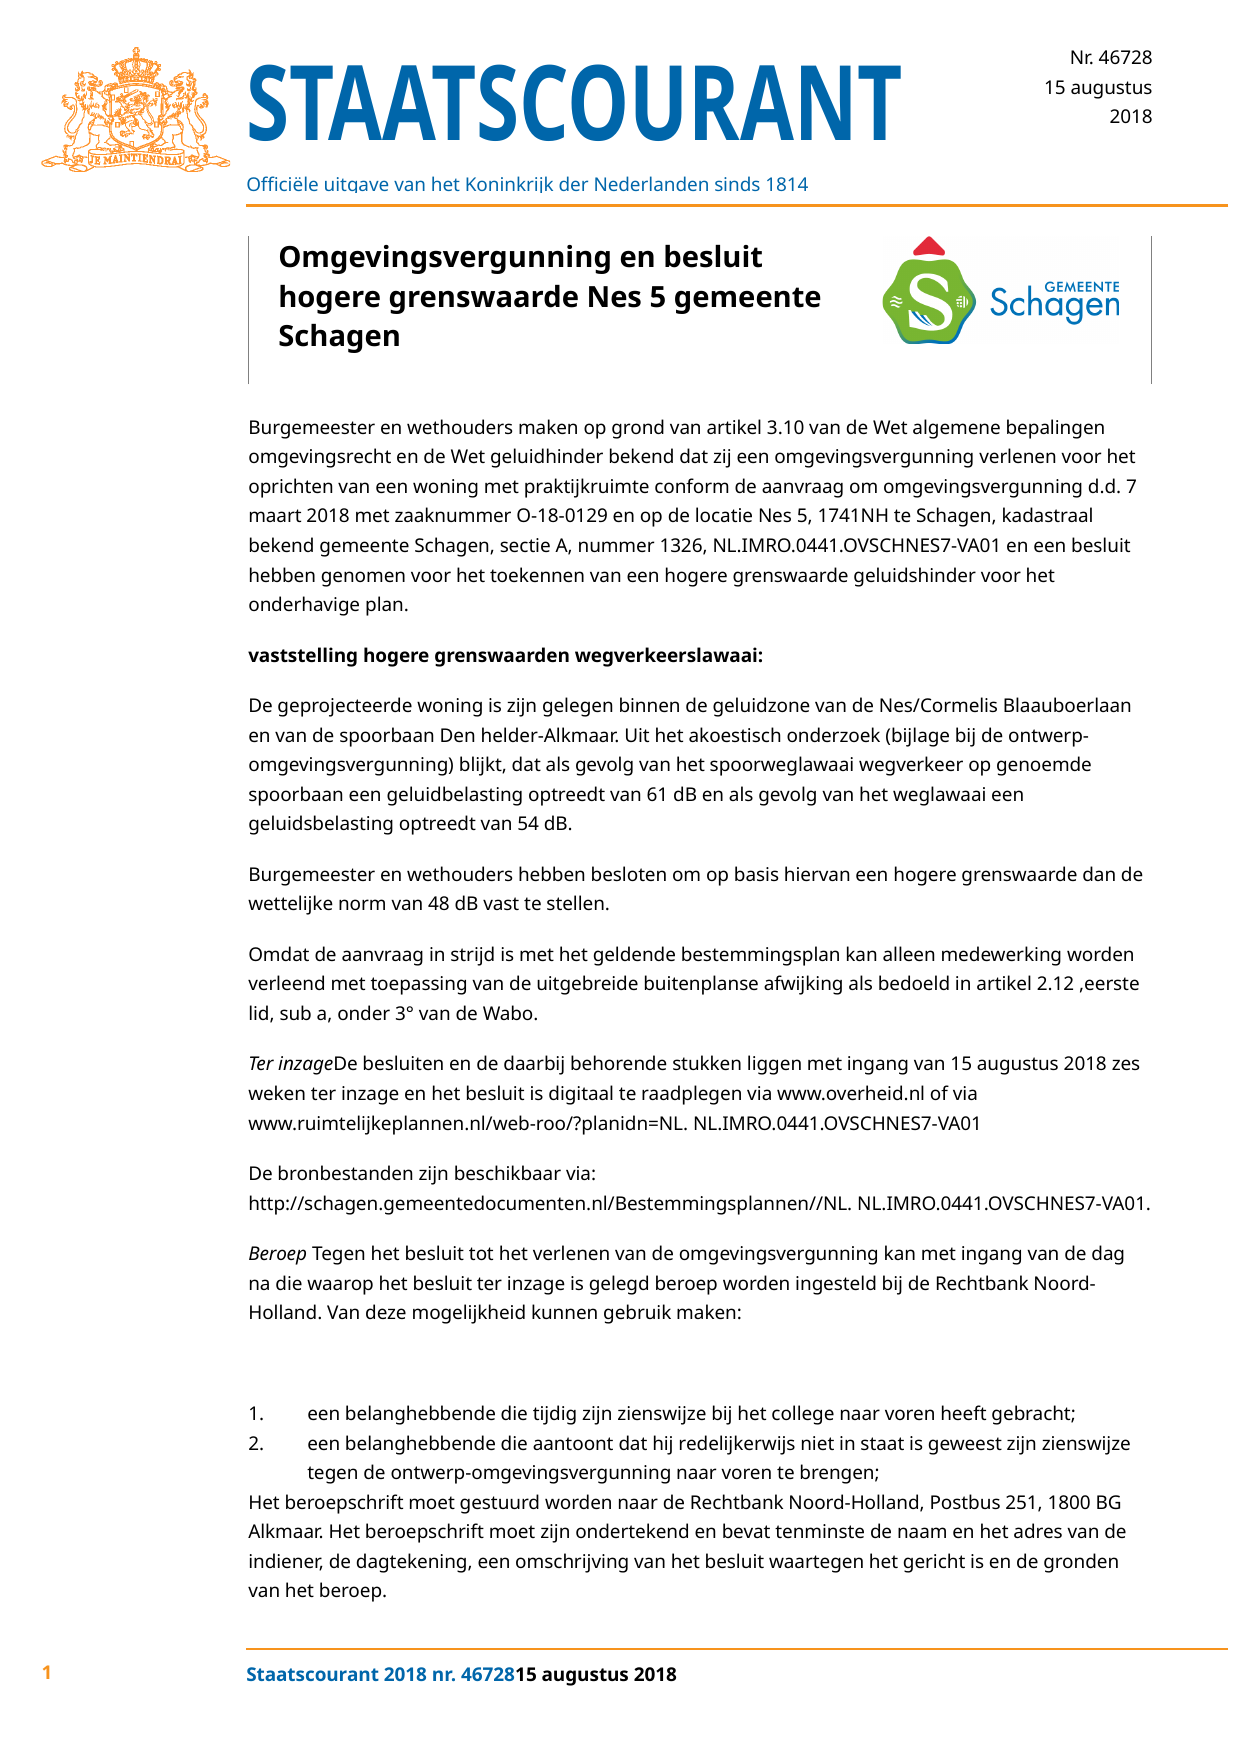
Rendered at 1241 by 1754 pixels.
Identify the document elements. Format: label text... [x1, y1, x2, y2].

text Het beroepschrift moet gestuurd worden naar de Rechtbank Noord-Holland, Postbus 251, 1800 BG Alkmaar. Het beroepschrift moet zijn ondertekend en bevat tenminste de naam en het adres van de indiener, de dagtekening, een omschrijving van het besluit waartegen het gericht is en de gronden van het beroep. [248, 1489, 1152, 1603]
text vaststelling hogere grenswaarden wegverkeerslawaai: [248, 642, 1152, 668]
text Ter inzageDe besluiten en de daarbij behorende stukken liggen met ingang van 15 augustus 2018 zes weken ter inzage en het besluit is digitaal te raadplegen via www.overheid.nl of via www.ruimtelijkeplannen.nl/web-roo/?planidn=NL. NL.IMRO.0441.OVSCHNES7-VA01 [248, 1051, 1152, 1136]
text De geprojecteerde woning is zijn gelegen binnen de geluidzone van de Nes/Cormelis Blaauboerlaan en van de spoorbaan Den helder-Alkmaar. Uit het akoestisch onderzoek (bijlage bij de ontwerp-omgevingsvergunning) blijkt, dat als gevolg van het spoorweglawaai wegverkeer op genoemde spoorbaan een geluidbelasting optreedt van 61 dB en als gevolg van het weglawaai een geluidsbelasting optreedt van 54 dB. [248, 692, 1152, 836]
table_header Omgevingsvergunning en besluit hogere grenswaarde Nes 5 gemeente Schagen [249, 236, 850, 384]
text Burgemeester en wethouders hebben besloten om op basis hiervan een hogere grenswaarde dan de wettelijke norm van 48 dB vast te stellen. [248, 861, 1152, 916]
text Burgemeester en wethouders maken op grond van artikel 3.10 van de Wet algemene bepalingen omgevingsrecht en de Wet geluidhinder bekend dat zij een omgevingsvergunning verlenen voor het oprichten van een woning met praktijkruimte conform de aanvraag om omgevingsvergunning d.d. 7 maart 2018 met zaaknummer O-18-0129 en op de locatie Nes 5, 1741NH te Schagen, kadastraal bekend gemeente Schagen, sectie A, nummer 1326, NL.IMRO.0441.OVSCHNES7-VA01 en een besluit hebben genomen voor het toekennen van een hogere grenswaarde geluidshinder voor het onderhavige plan. [248, 414, 1152, 617]
picture [882, 236, 1119, 344]
table_header [850, 236, 1151, 384]
list een belanghebbende die tijdig zijn zienswijze bij het college naar voren heeft gebracht; [248, 1400, 1152, 1426]
picture [41, 47, 231, 172]
text Omdat de aanvraag in strijd is met het geldende bestemmingsplan kan alleen medewerking worden verleend met toepassing van de uitgebreide buitenplanse afwijking als bedoeld in artikel 2.12 ,eerste lid, sub a, onder 3° van de Wabo. [248, 941, 1152, 1026]
list een belanghebbende die aantoont dat hij redelijkerwijs niet in staat is geweest zijn zienswijze tegen de ontwerp-omgevingsvergunning naar voren te brengen; [248, 1430, 1152, 1485]
text De bronbestanden zijn beschikbaar via: http://schagen.gemeentedocumenten.nl/Bestemmingsplannen//NL. NL.IMRO.0441.OVSCHNES7-VA01. [248, 1160, 1152, 1216]
text Beroep Tegen het besluit tot het verlenen van de omgevingsvergunning kan met ingang van de dag na die waarop het besluit ter inzage is gelegd beroep worden ingesteld bij de Rechtbank Noord-Holland. Van deze mogelijkheid kunnen gebruik maken: [248, 1240, 1152, 1325]
